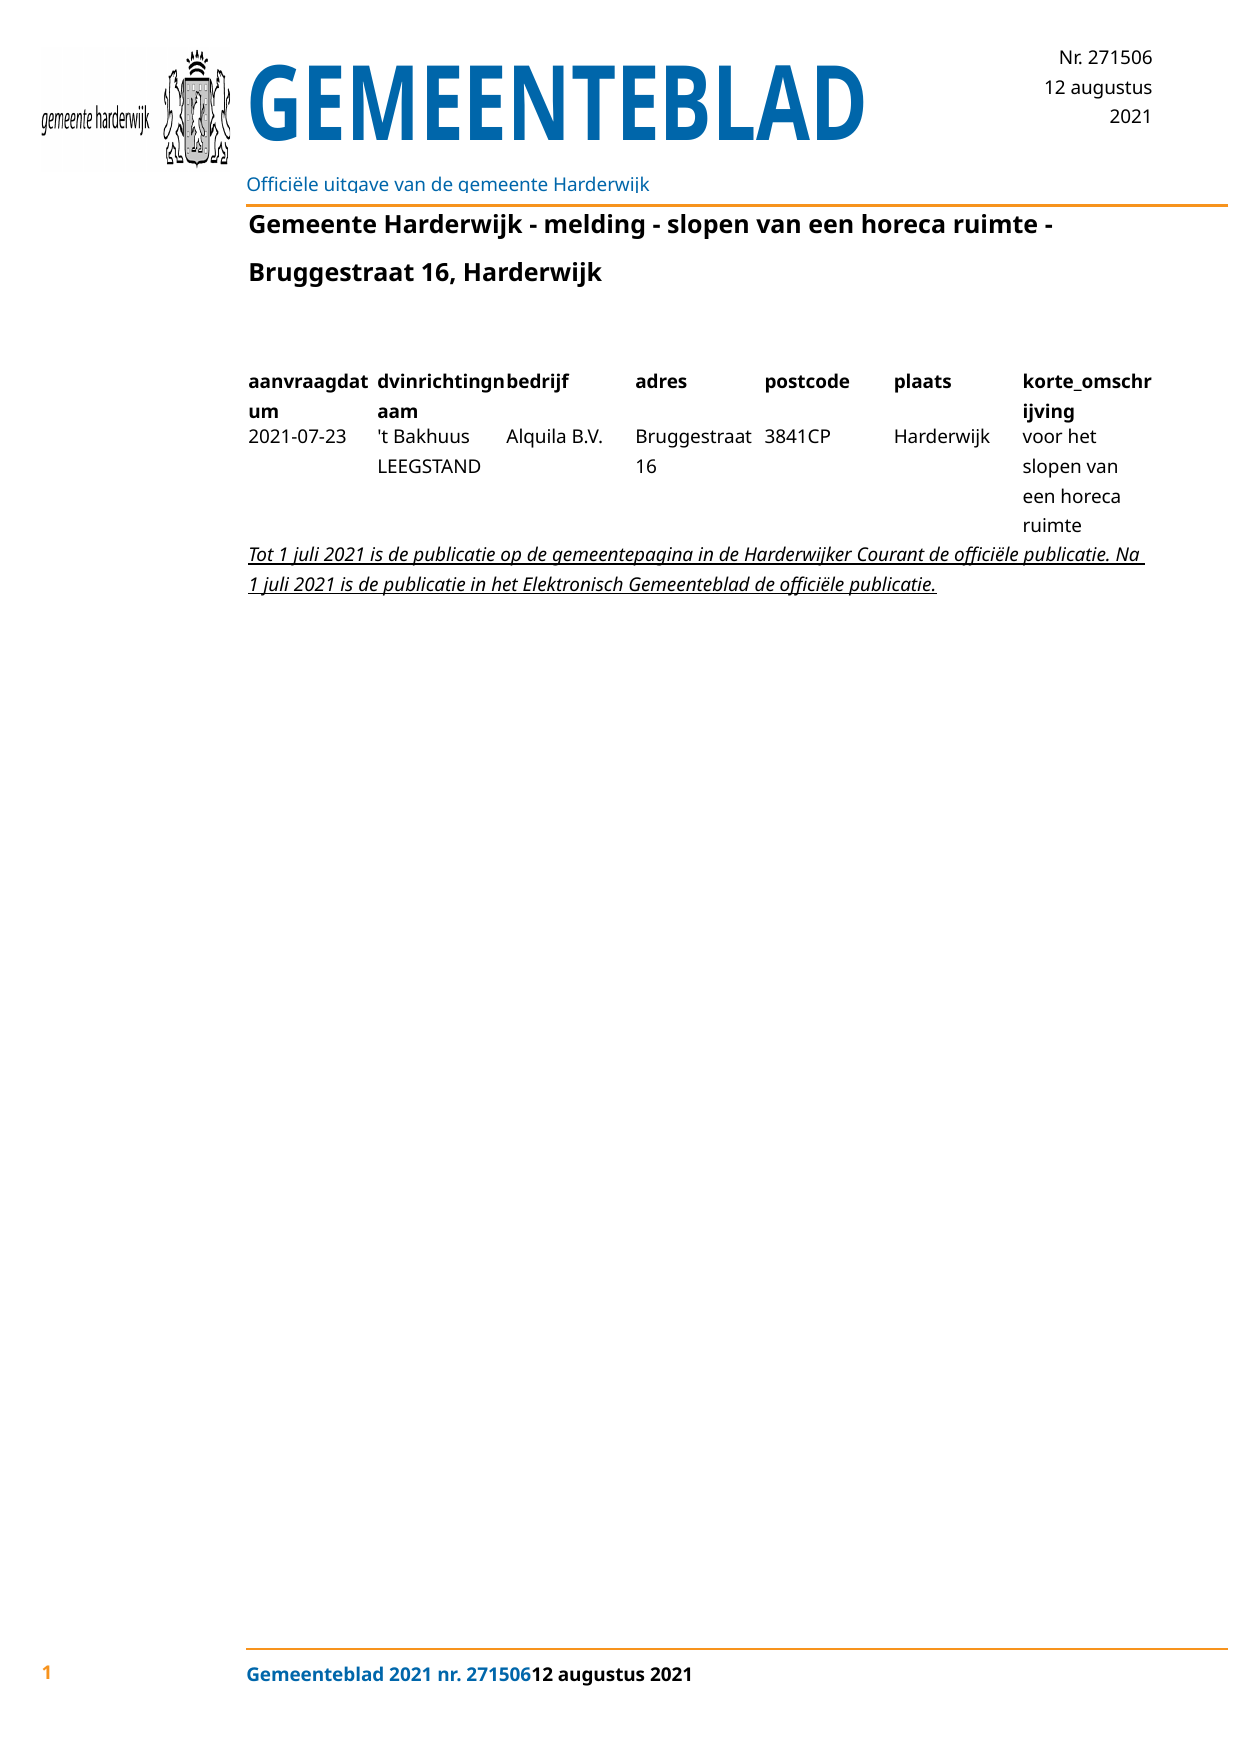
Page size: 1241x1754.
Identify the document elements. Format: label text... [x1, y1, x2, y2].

table_header bedrijf [506, 369, 635, 424]
table_cell 3841CP [764, 424, 893, 538]
table_header dvinrichtingnaam [377, 369, 506, 424]
text Tot 1 juli 2021 is de publicatie op de gemeentepagina in de Harderwijker Courant de officiële publicatie. Na 1 juli 2021 is de publicatie in het Elektronisch Gemeenteblad de officiële publicatie. [248, 541, 1152, 597]
picture [41, 47, 231, 172]
table_cell Alquila B.V. [506, 424, 635, 538]
table_header aanvraagdatum [248, 369, 377, 424]
table_header postcode [764, 369, 893, 424]
table_cell 2021-07-23 [248, 424, 377, 538]
table_header korte_omschrijving [1023, 369, 1152, 424]
table_cell Bruggestraat 16 [635, 424, 764, 538]
table_cell voor het slopen van een horeca ruimte [1023, 424, 1152, 538]
table_cell Harderwijk [894, 424, 1022, 538]
text Gemeente Harderwijk - melding - slopen van een horeca ruimte - Bruggestraat 16, Harderwijk [248, 207, 1152, 288]
table_cell 't Bakhuus LEEGSTAND [377, 424, 506, 538]
table_header plaats [894, 369, 1022, 424]
table_header adres [635, 369, 764, 424]
